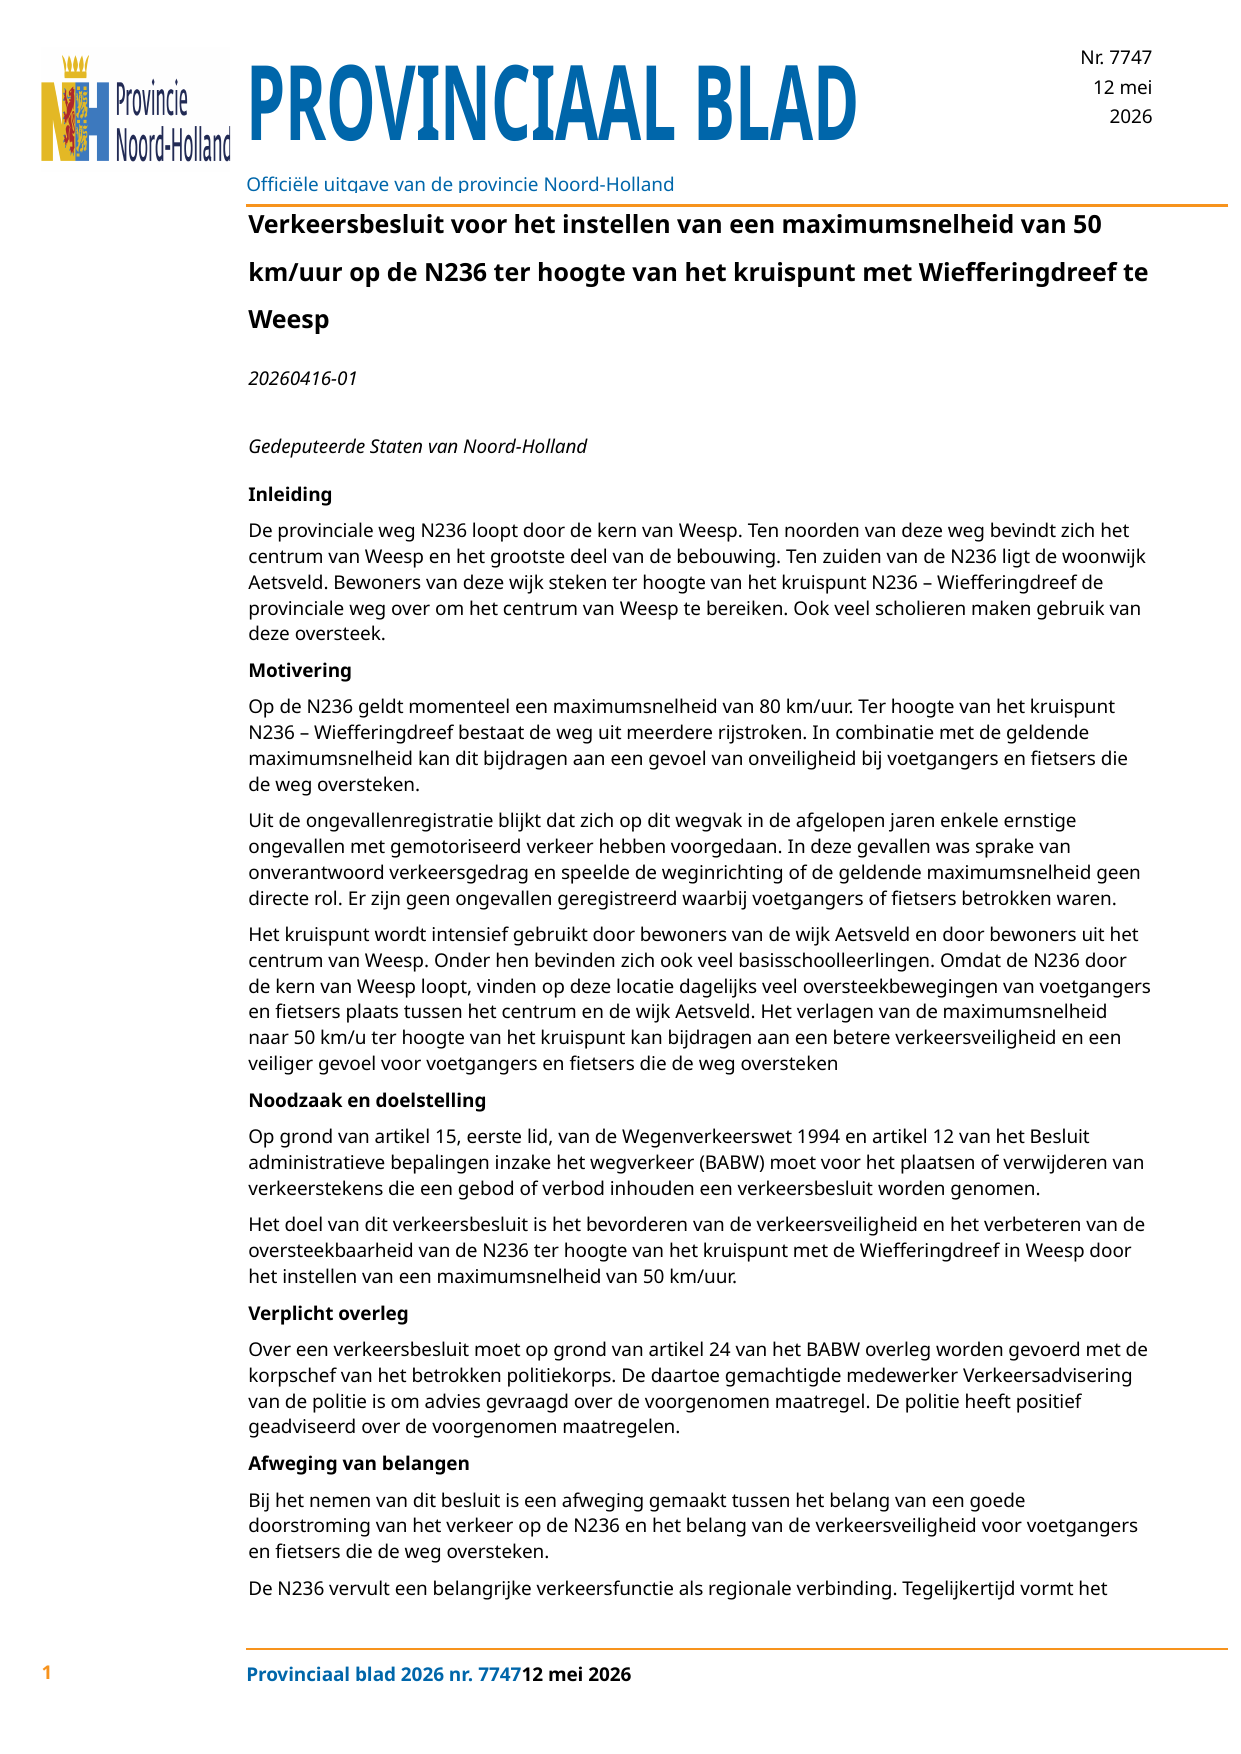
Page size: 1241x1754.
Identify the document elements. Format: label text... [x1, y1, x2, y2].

text Het doel van dit verkeersbesluit is het bevorderen van de verkeersveiligheid en het verbeteren van de oversteekbaarheid van de N236 ter hoogte van het kruispunt met de Wiefferingdreef in Weesp door het instellen van een maximumsnelheid van 50 km/uur. [248, 1212, 1152, 1289]
text 20260416-01 [248, 366, 1152, 391]
text Verplicht overleg [248, 1300, 1152, 1325]
text Het kruispunt wordt intensief gebruikt door bewoners van de wijk Aetsveld en door bewoners uit het centrum van Weesp. Onder hen bevinden zich ook veel basisschoolleerlingen. Omdat de N236 door de kern van Weesp loopt, vinden op deze locatie dagelijks veel oversteekbewegingen van voetgangers en fietsers plaats tussen het centrum en de wijk Aetsveld. Het verlagen van de maximumsnelheid naar 50 km/u ter hoogte van het kruispunt kan bijdragen aan een betere verkeersveiligheid en een veiliger gevoel voor voetgangers en fietsers die de weg oversteken [248, 921, 1152, 1076]
text Uit de ongevallenregistratie blijkt dat zich op dit wegvak in de afgelopen jaren enkele ernstige ongevallen met gemotoriseerd verkeer hebben voorgedaan. In deze gevallen was sprake van onverantwoord verkeersgedrag en speelde de weginrichting of de geldende maximumsnelheid geen directe rol. Er zijn geen ongevallen geregistreerd waarbij voetgangers of fietsers betrokken waren. [248, 808, 1152, 911]
text Inleiding [248, 481, 1152, 507]
text De N236 vervult een belangrijke verkeersfunctie als regionale verbinding. Tegelijkertijd vormt het [248, 1575, 1152, 1601]
text Op de N236 geldt momenteel een maximumsnelheid van 80 km/uur. Ter hoogte van het kruispunt N236 – Wiefferingdreef bestaat de weg uit meerdere rijstroken. In combinatie met de geldende maximumsnelheid kan dit bijdragen aan een gevoel van onveiligheid bij voetgangers en fietsers die de weg oversteken. [248, 694, 1152, 797]
text Afweging van belangen [248, 1450, 1152, 1476]
text Over een verkeersbesluit moet op grond van artikel 24 van het BABW overleg worden gevoerd met de korpschef van het betrokken politiekorps. De daartoe gemachtigde medewerker Verkeersadvisering van de politie is om advies gevraagd over de voorgenomen maatregel. De politie heeft positief geadviseerd over de voorgenomen maatregelen. [248, 1336, 1152, 1439]
picture [41, 47, 231, 172]
text Gedeputeerde Staten van Noord-Holland [248, 433, 1152, 459]
text Noodzaak en doelstelling [248, 1087, 1152, 1112]
text Verkeersbesluit voor het instellen van een maximumsnelheid van 50 km/uur op de N236 ter hoogte van het kruispunt met Wiefferingdreef te Weesp [248, 207, 1152, 336]
text Bij het nemen van dit besluit is een afweging gemaakt tussen het belang van een goede doorstroming van het verkeer op de N236 en het belang van de verkeersveiligheid voor voetgangers en fietsers die de weg oversteken. [248, 1487, 1152, 1564]
text De provinciale weg N236 loopt door de kern van Weesp. Ten noorden van deze weg bevindt zich het centrum van Weesp en het grootste deel van de bebouwing. Ten zuiden van de N236 ligt de woonwijk Aetsveld. Bewoners van deze wijk steken ter hoogte van het kruispunt N236 – Wiefferingdreef de provinciale weg over om het centrum van Weesp te bereiken. Ook veel scholieren maken gebruik van deze oversteek. [248, 517, 1152, 646]
text Op grond van artikel 15, eerste lid, van de Wegenverkeerswet 1994 en artikel 12 van het Besluit administratieve bepalingen inzake het wegverkeer (BABW) moet voor het plaatsen of verwijderen van verkeerstekens die een gebod of verbod inhouden een verkeersbesluit worden genomen. [248, 1123, 1152, 1201]
text Motivering [248, 657, 1152, 683]
